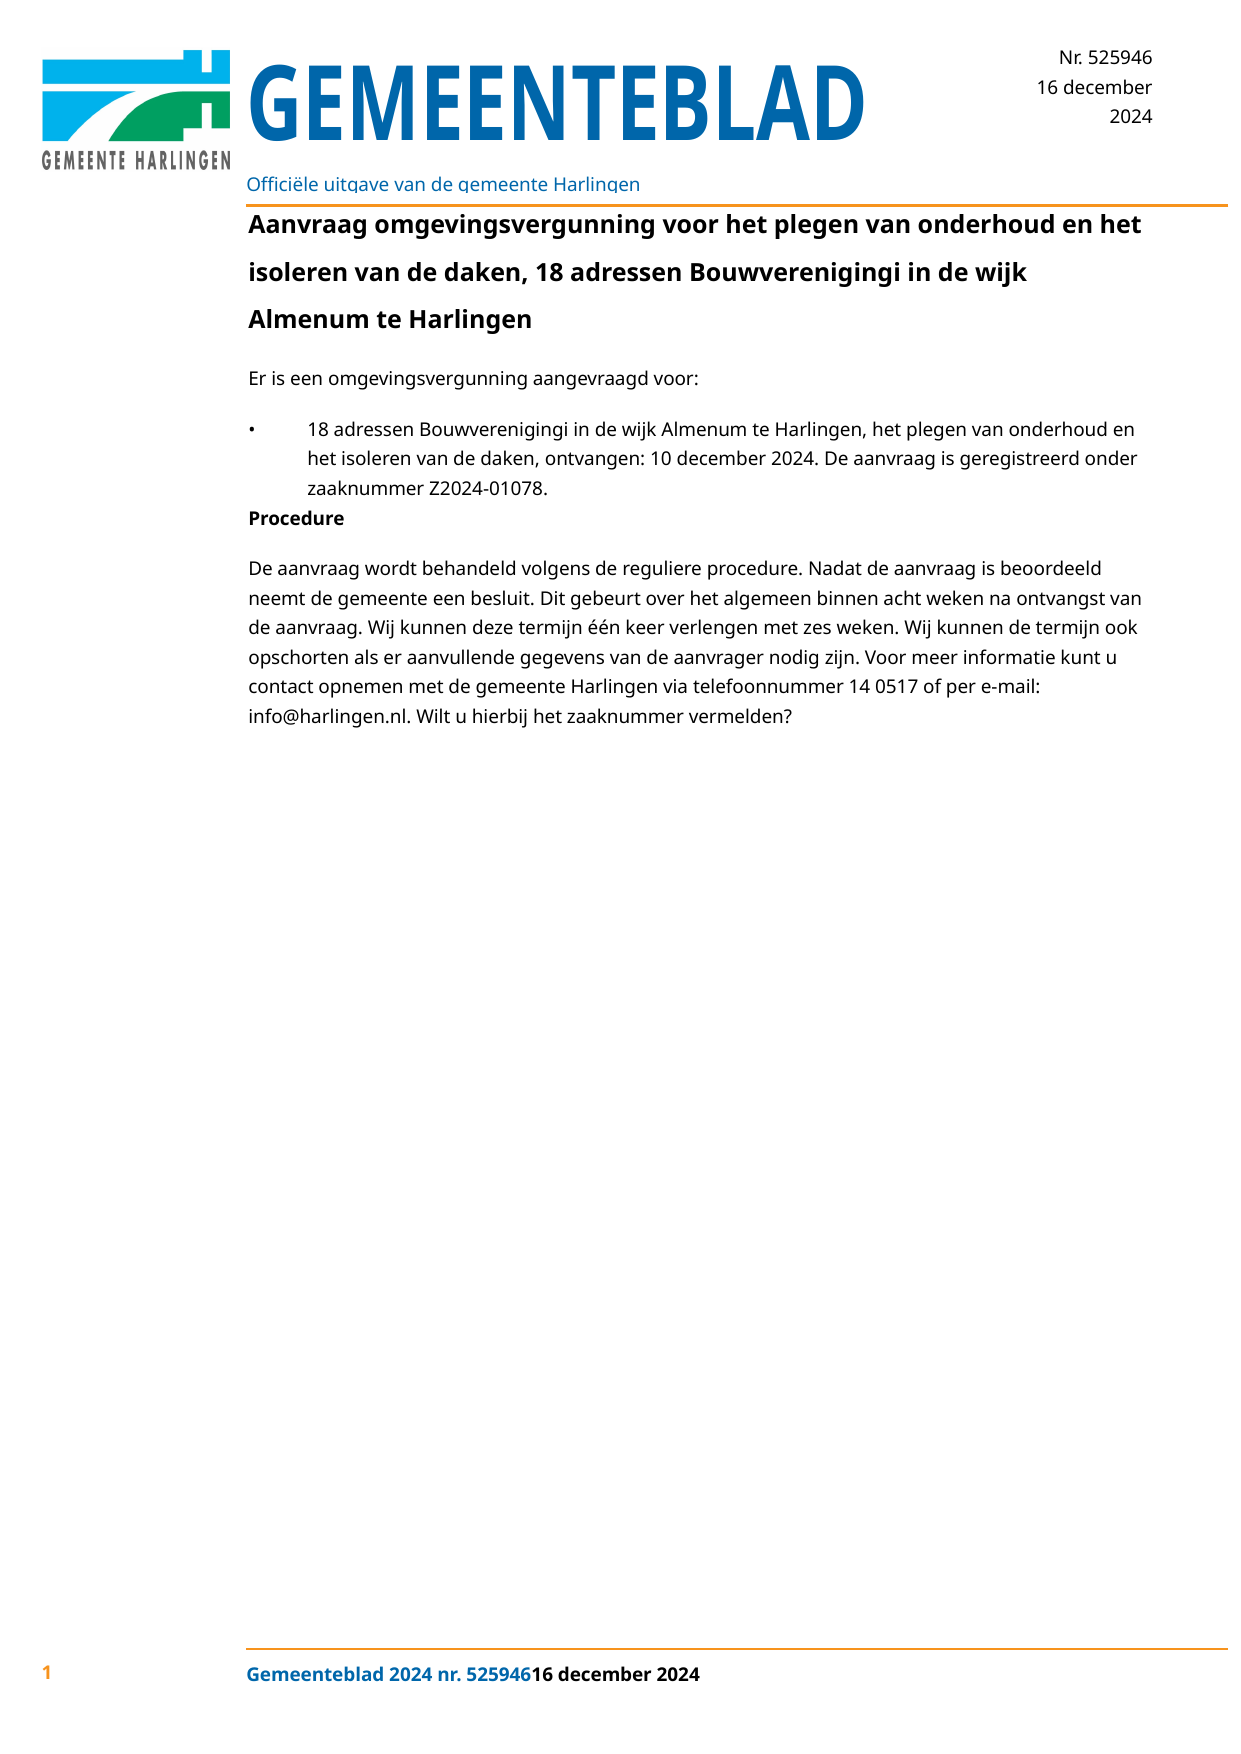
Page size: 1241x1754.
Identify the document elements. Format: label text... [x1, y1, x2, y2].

text Aanvraag omgevingsvergunning voor het plegen van onderhoud en het isoleren van de daken, 18 adressen Bouwverenigingi in de wijk Almenum te Harlingen [248, 207, 1152, 336]
text Er is een omgevingsvergunning aangevraagd voor: [248, 366, 1152, 391]
picture [41, 47, 231, 172]
text De aanvraag wordt behandeld volgens de reguliere procedure. Nadat de aanvraag is beoordeeld neemt de gemeente een besluit. Dit gebeurt over het algemeen binnen acht weken na ontvangst van de aanvraag. Wij kunnen deze termijn één keer verlengen met zes weken. Wij kunnen de termijn ook opschorten als er aanvullende gegevens van de aanvrager nodig zijn. Voor meer informatie kunt u contact opnemen met de gemeente Harlingen via telefoonnummer 14 0517 of per e-mail: info@harlingen.nl. Wilt u hierbij het zaaknummer vermelden? [248, 555, 1152, 729]
list 18 adressen Bouwverenigingi in de wijk Almenum te Harlingen, het plegen van onderhoud en het isoleren van de daken, ontvangen: 10 december 2024. De aanvraag is geregistreerd onder zaaknummer Z2024-01078. [248, 416, 1152, 501]
text Procedure [248, 505, 1152, 530]
